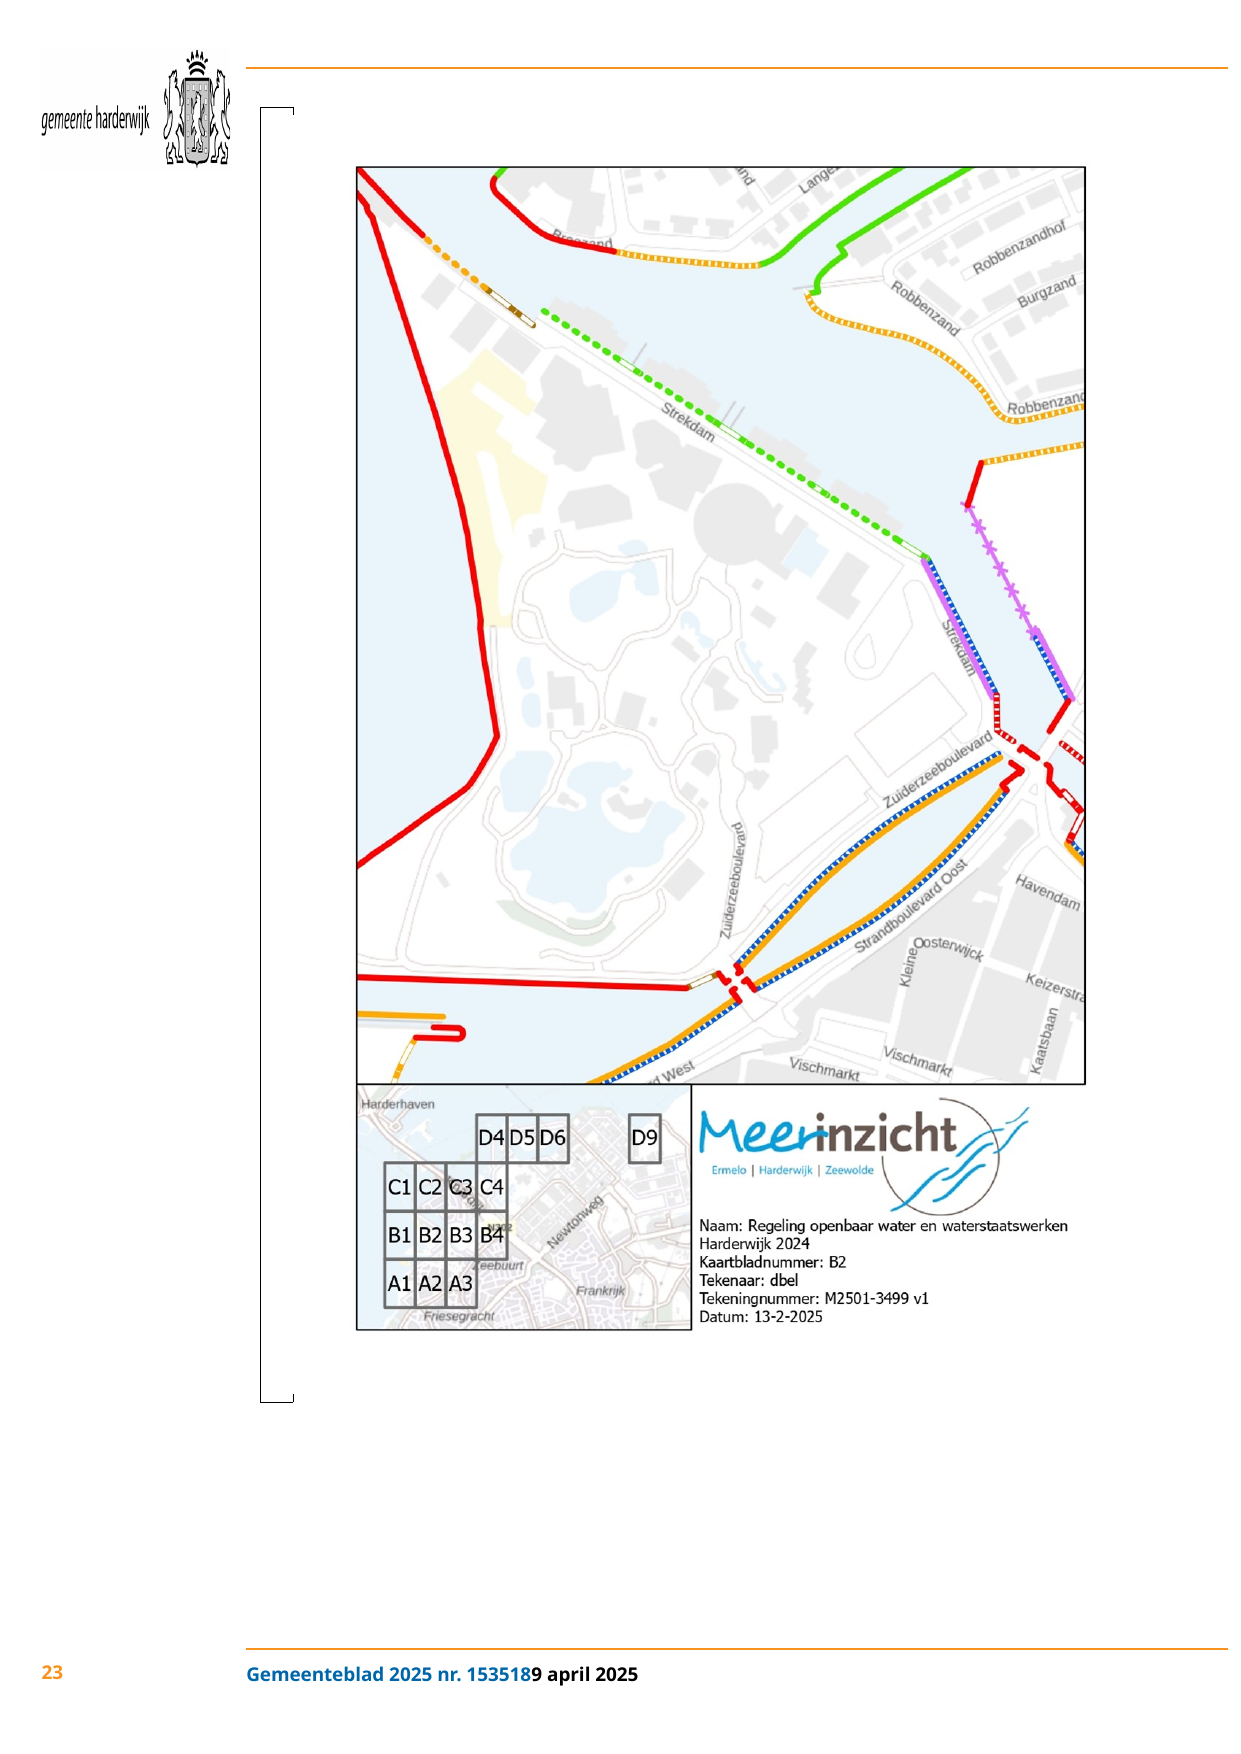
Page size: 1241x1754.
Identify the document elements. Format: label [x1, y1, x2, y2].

picture [268, 115, 1173, 1394]
picture [41, 47, 231, 172]
